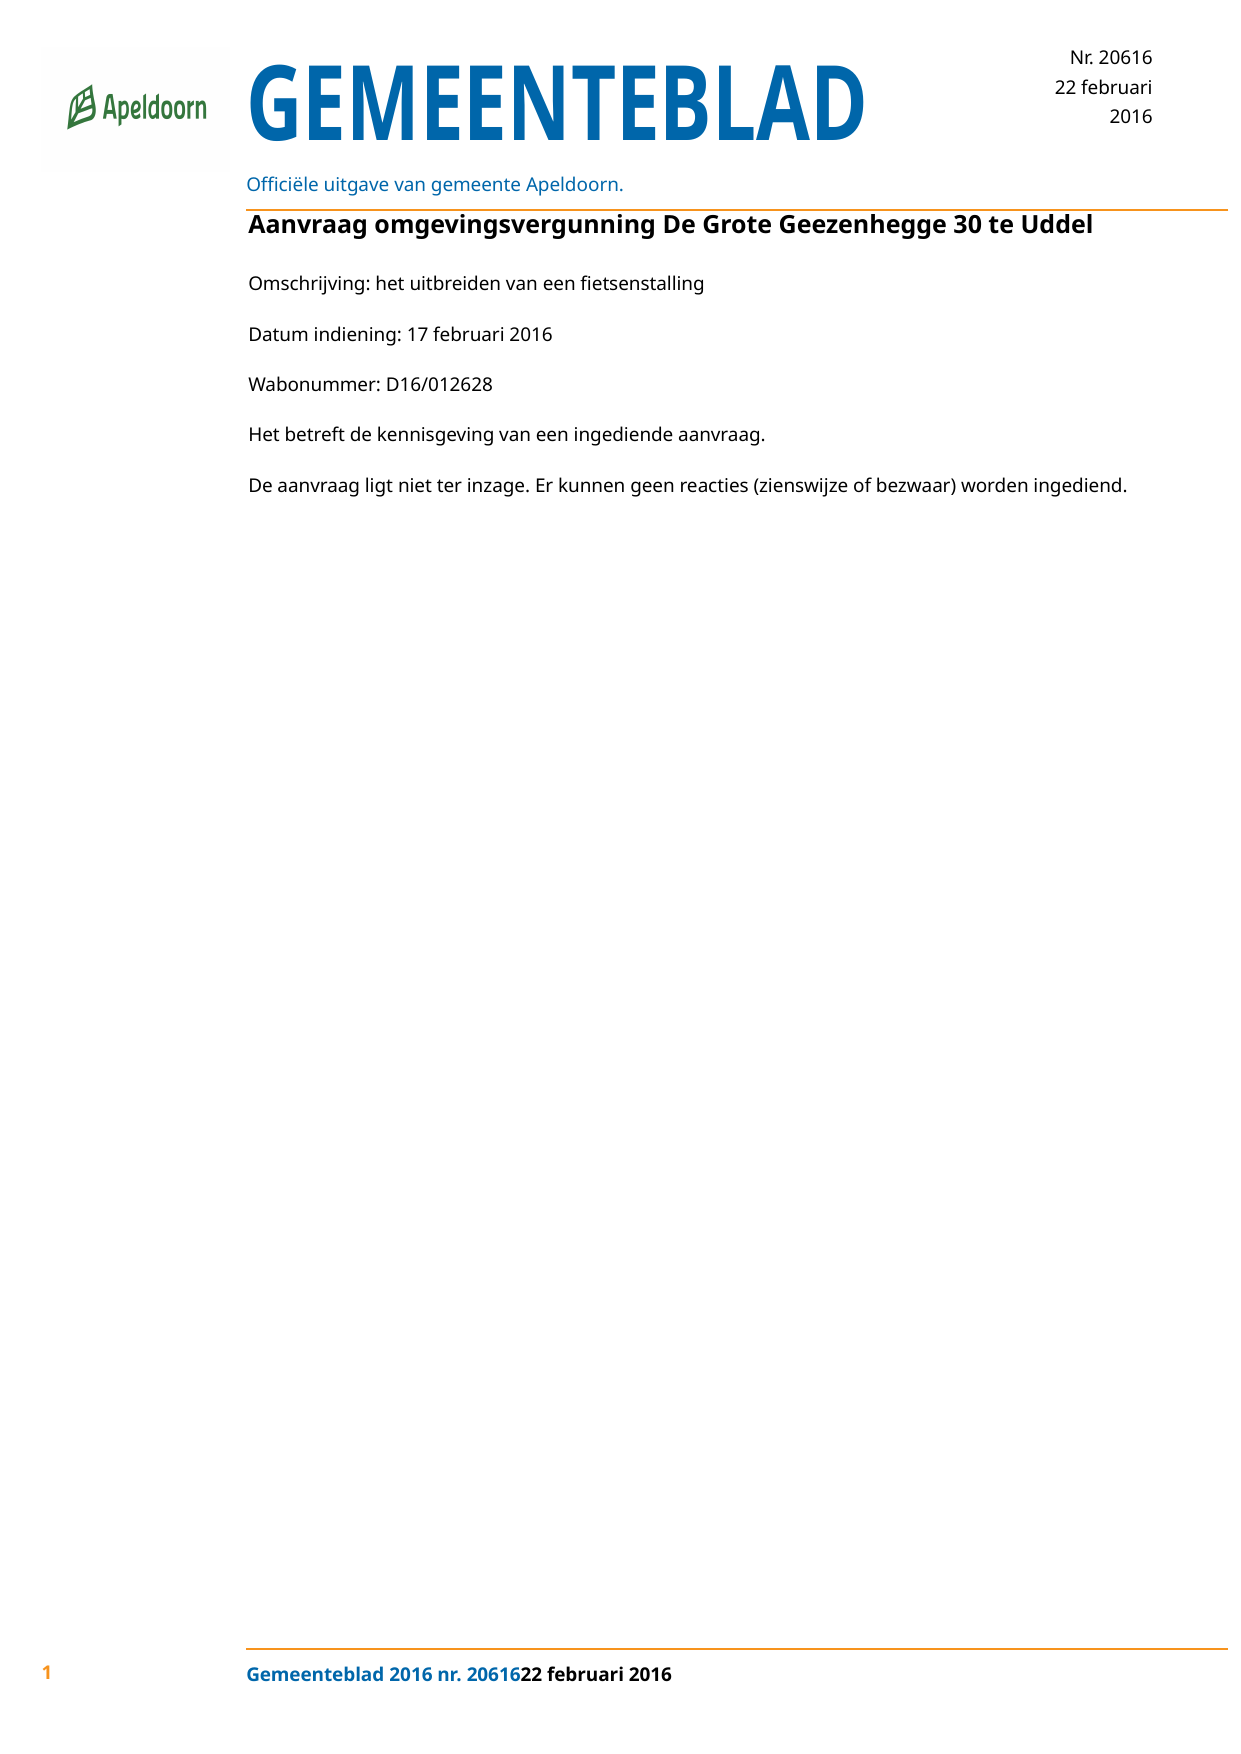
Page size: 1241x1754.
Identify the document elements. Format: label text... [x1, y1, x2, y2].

text De aanvraag ligt niet ter inzage. Er kunnen geen reacties (zienswijze of bezwaar) worden ingediend. [248, 472, 1152, 498]
picture [41, 47, 231, 172]
text Omschrijving: het uitbreiden van een fietsenstalling [248, 270, 1152, 296]
text Datum indiening: 17 februari 2016 [248, 321, 1152, 346]
text Het betreft de kennisgeving van een ingediende aanvraag. [248, 422, 1152, 447]
text Aanvraag omgevingsvergunning De Grote Geezenhegge 30 te Uddel [248, 211, 1152, 241]
text Wabonummer: D16/012628 [248, 371, 1152, 397]
